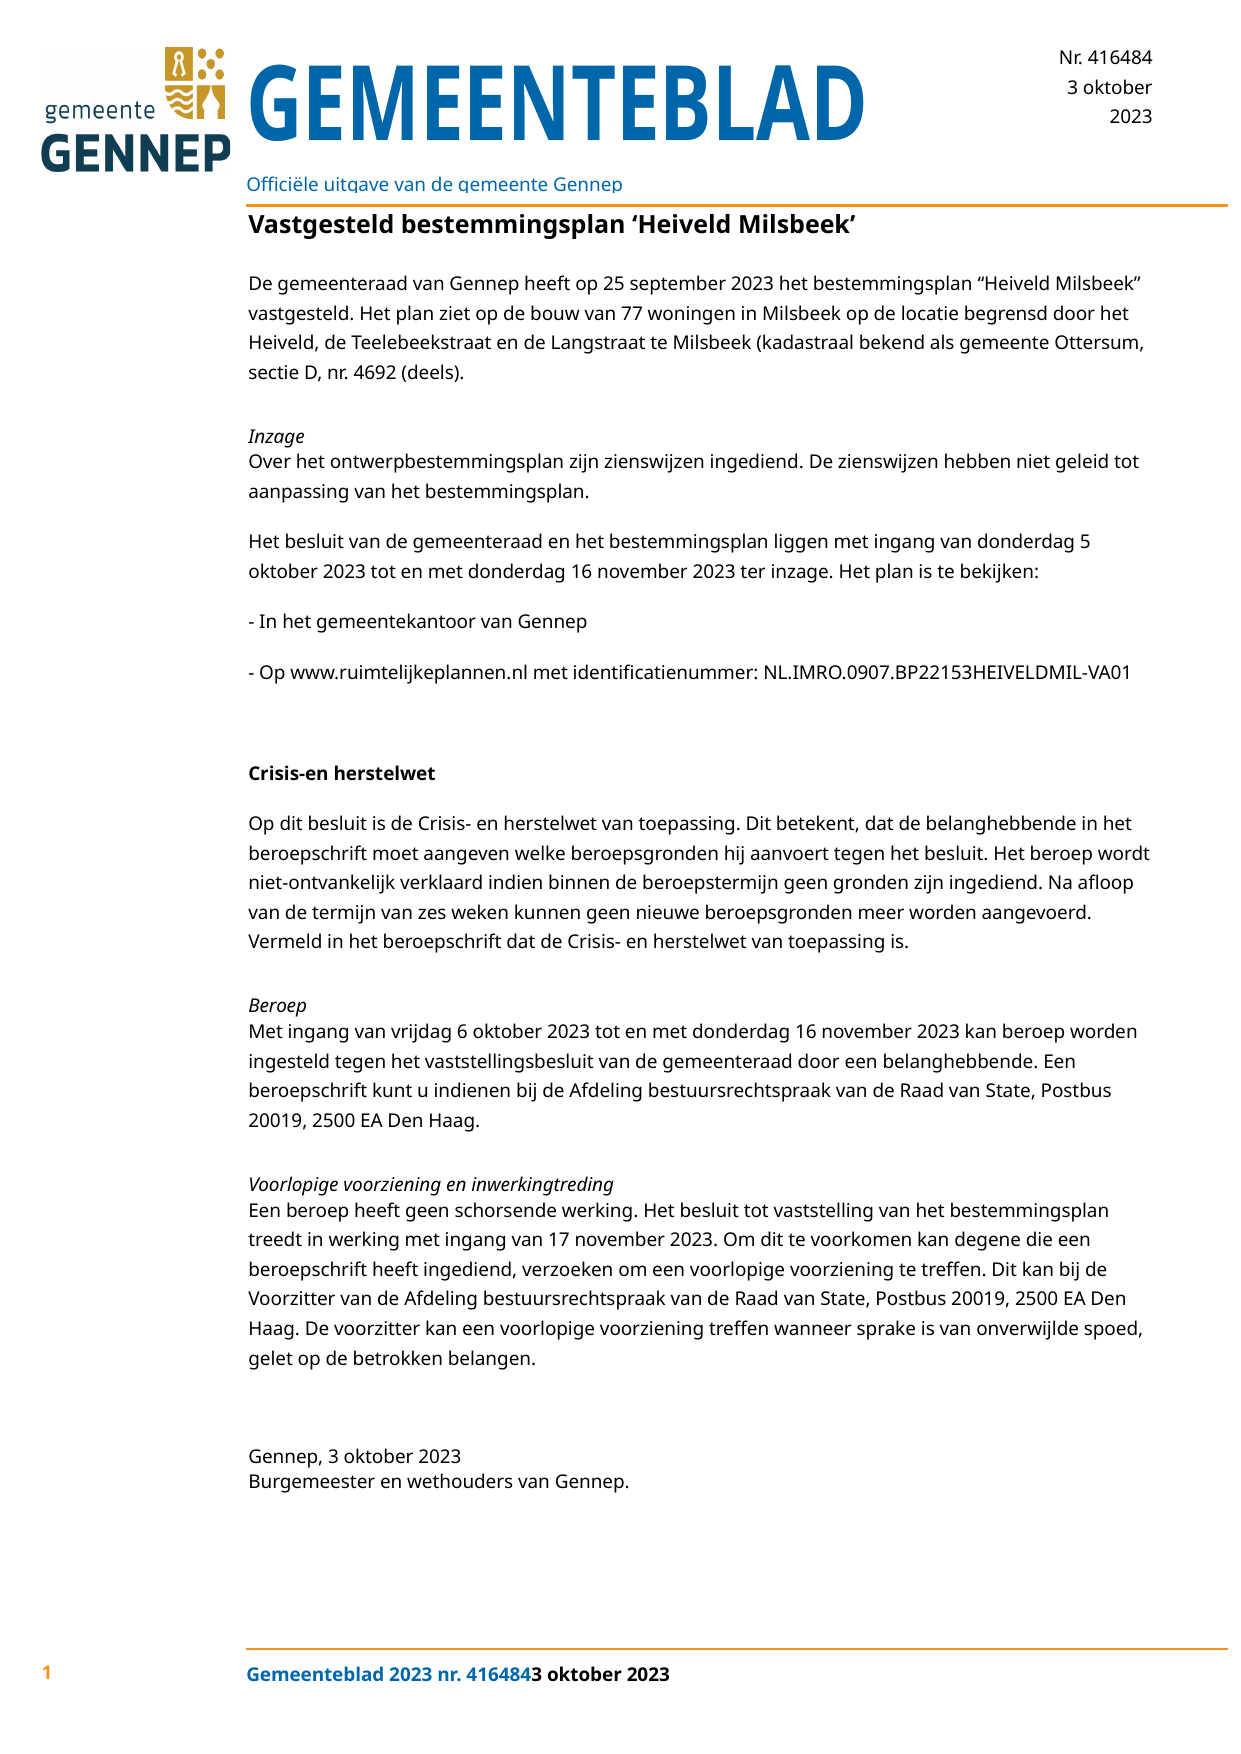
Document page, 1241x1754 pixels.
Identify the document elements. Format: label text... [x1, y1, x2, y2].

text Inzage [248, 423, 1152, 449]
text Vastgesteld bestemmingsplan ‘Heiveld Milsbeek’ [248, 207, 1152, 241]
picture [41, 47, 231, 172]
text Met ingang van vrijdag 6 oktober 2023 tot en met donderdag 16 november 2023 kan beroep worden ingesteld tegen het vaststellingsbesluit van de gemeenteraad door een belanghebbende. Een beroepschrift kunt u indienen bij de Afdeling bestuursrechtspraak van de Raad van State, Postbus 20019, 2500 EA Den Haag. [248, 1018, 1152, 1133]
text Crisis-en herstelwet [248, 760, 1152, 786]
text Een beroep heeft geen schorsende werking. Het besluit tot vaststelling van het bestemmingsplan treedt in werking met ingang van 17 november 2023. Om dit te voorkomen kan degene die een beroepschrift heeft ingediend, verzoeken om een voorlopige voorziening te treffen. Dit kan bij de Voorzitter van de Afdeling bestuursrechtspraak van de Raad van State, Postbus 20019, 2500 EA Den Haag. De voorzitter kan een voorlopige voorziening treffen wanneer sprake is van onverwijlde spoed, gelet op de betrokken belangen. [248, 1197, 1152, 1371]
text Beroep [248, 993, 1152, 1018]
text Het besluit van de gemeenteraad en het bestemmingsplan liggen met ingang van donderdag 5 oktober 2023 tot en met donderdag 16 november 2023 ter inzage. Het plan is te bekijken: [248, 529, 1152, 584]
text - Op www.ruimtelijkeplannen.nl met identificatienummer: NL.IMRO.0907.BP22153HEIVELDMIL-VA01 [248, 659, 1152, 685]
text Voorlopige voorziening en inwerkingtreding [248, 1171, 1152, 1197]
text Over het ontwerpbestemmingsplan zijn zienswijzen ingediend. De zienswijzen hebben niet geleid tot aanpassing van het bestemmingsplan. [248, 449, 1152, 504]
text Gennep, 3 oktober 2023 [248, 1443, 1152, 1469]
text Op dit besluit is de Crisis- en herstelwet van toepassing. Dit betekent, dat de belanghebbende in het beroepschrift moet aangeven welke beroepsgronden hij aanvoert tegen het besluit. Het beroep wordt niet-ontvankelijk verklaard indien binnen de beroepstermijn geen gronden zijn ingediend. Na afloop van de termijn van zes weken kunnen geen nieuwe beroepsgronden meer worden aangevoerd. Vermeld in het beroepschrift dat de Crisis- en herstelwet van toepassing is. [248, 810, 1152, 954]
text - In het gemeentekantoor van Gennep [248, 609, 1152, 634]
text De gemeenteraad van Gennep heeft op 25 september 2023 het bestemmingsplan “Heiveld Milsbeek” vastgesteld. Het plan ziet op de bouw van 77 woningen in Milsbeek op de locatie begrensd door het Heiveld, de Teelebeekstraat en de Langstraat te Milsbeek (kadastraal bekend als gemeente Ottersum, sectie D, nr. 4692 (deels). [248, 270, 1152, 385]
text Burgemeester en wethouders van Gennep. [248, 1469, 1152, 1494]
